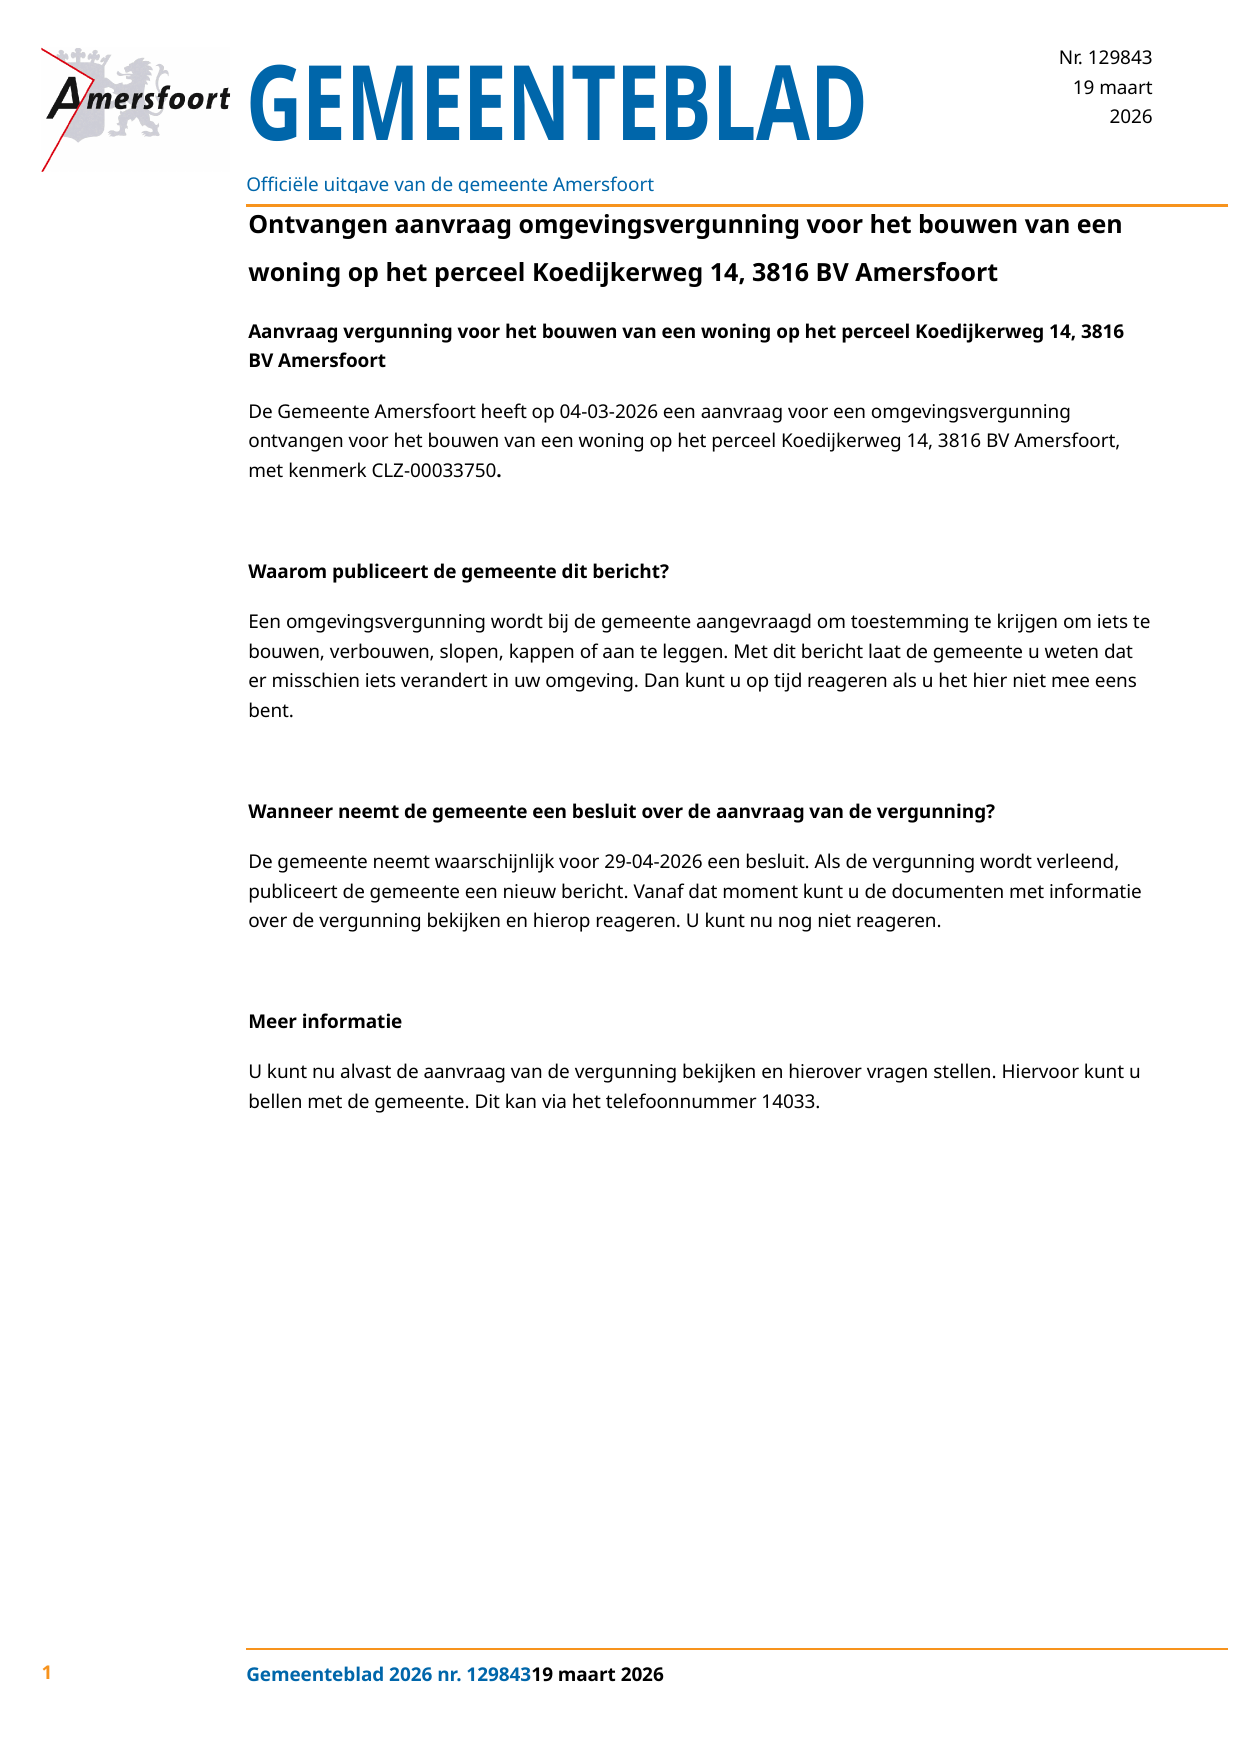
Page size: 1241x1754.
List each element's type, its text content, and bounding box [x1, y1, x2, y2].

text U kunt nu alvast de aanvraag van de vergunning bekijken en hierover vragen stellen. Hiervoor kunt u bellen met de gemeente. Dit kan via het telefoonnummer 14033. [248, 1059, 1152, 1114]
text De Gemeente Amersfoort heeft op 04-03-2026 een aanvraag voor een omgevingsvergunning ontvangen voor het bouwen van een woning op het perceel Koedijkerweg 14, 3816 BV Amersfoort, met kenmerk CLZ-00033750. [248, 398, 1152, 483]
picture [41, 47, 231, 172]
text Meer informatie [248, 1008, 1152, 1034]
text Wanneer neemt de gemeente een besluit over de aanvraag van de vergunning? [248, 798, 1152, 824]
text Aanvraag vergunning voor het bouwen van een woning op het perceel Koedijkerweg 14, 3816 BV Amersfoort [248, 318, 1152, 373]
text Waarom publiceert de gemeente dit bericht? [248, 558, 1152, 584]
text Ontvangen aanvraag omgevingsvergunning voor het bouwen van een woning op het perceel Koedijkerweg 14, 3816 BV Amersfoort [248, 207, 1152, 288]
text Een omgevingsvergunning wordt bij de gemeente aangevraagd om toestemming te krijgen om iets te bouwen, verbouwen, slopen, kappen of aan te leggen. Met dit bericht laat de gemeente u weten dat er misschien iets verandert in uw omgeving. Dan kunt u op tijd reageren als u het hier niet mee eens bent. [248, 608, 1152, 723]
text De gemeente neemt waarschijnlijk voor 29-04-2026 een besluit. Als de vergunning wordt verleend, publiceert de gemeente een nieuw bericht. Vanaf dat moment kunt u de documenten met informatie over de vergunning bekijken en hierop reageren. U kunt nu nog niet reageren. [248, 848, 1152, 933]
